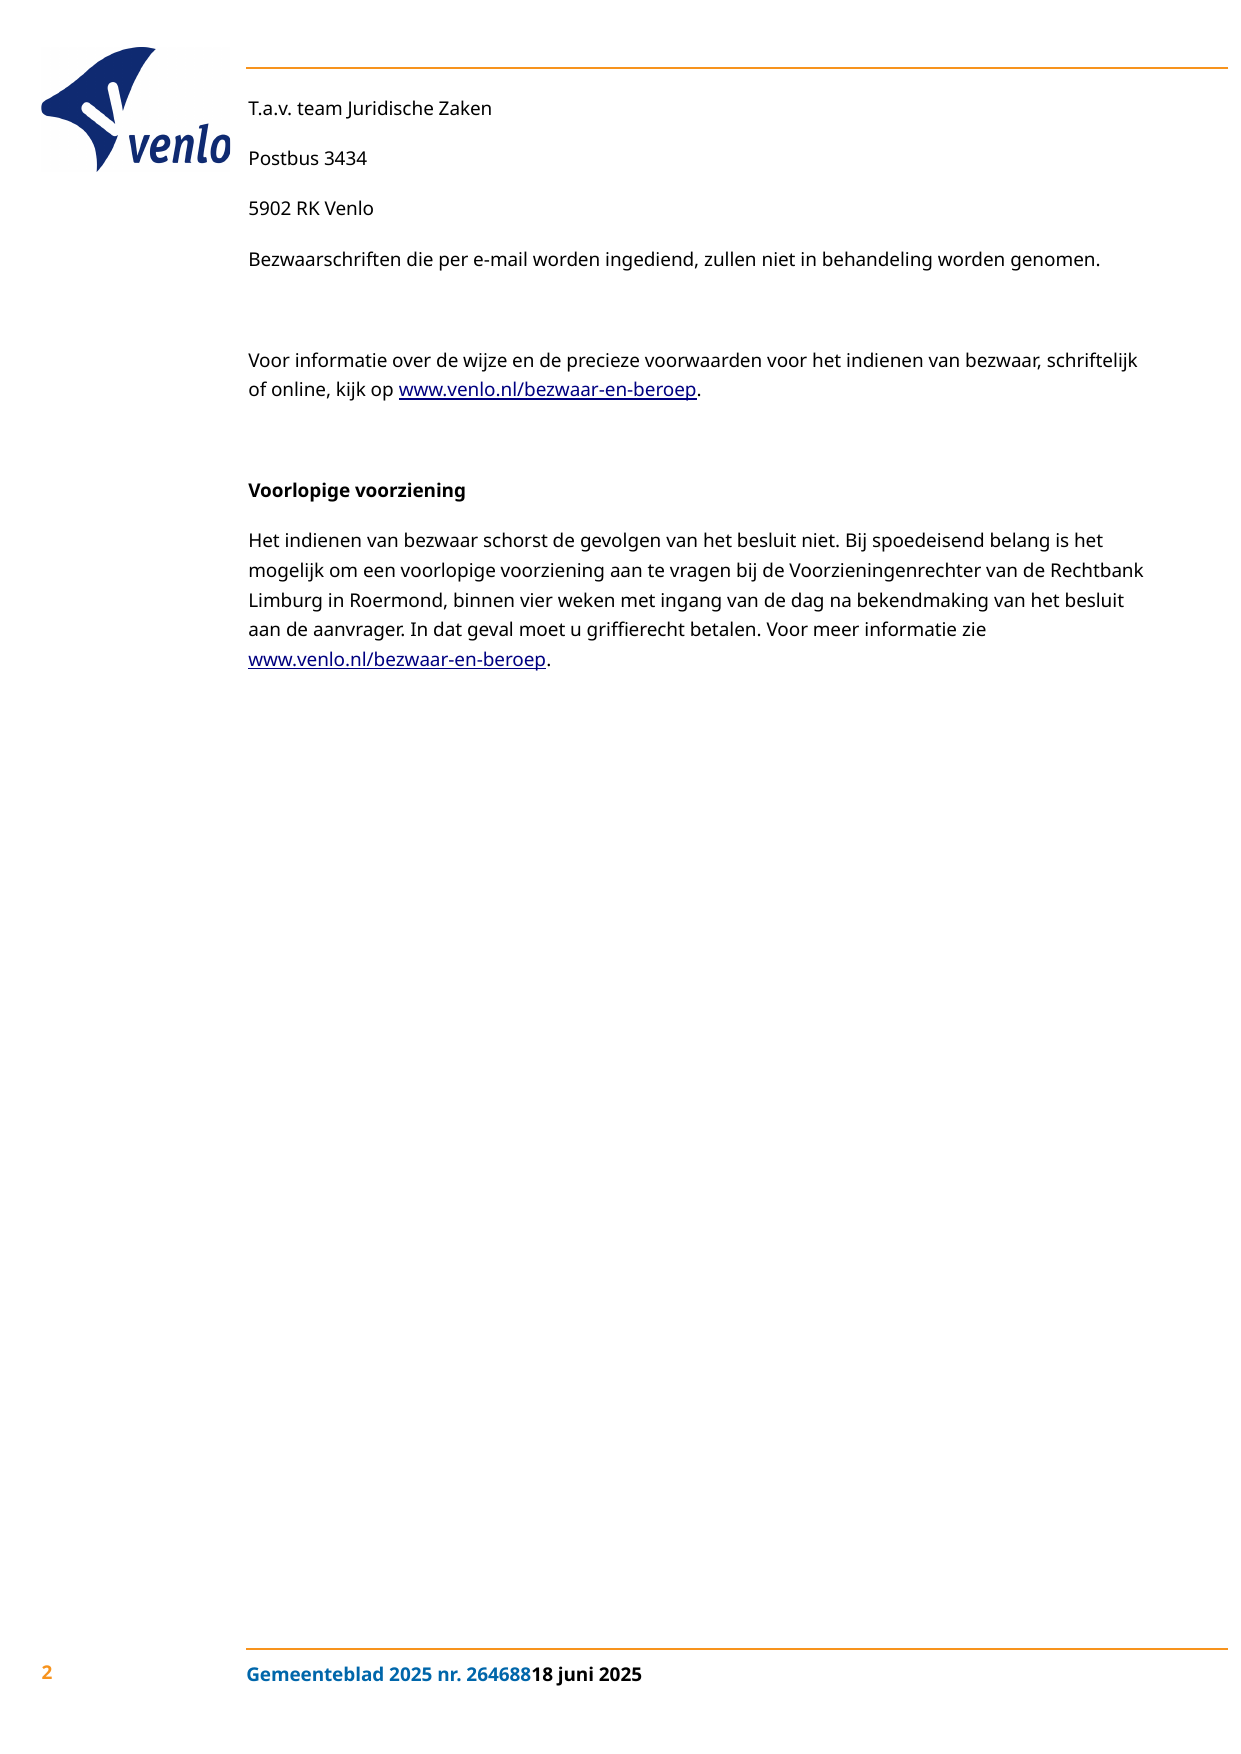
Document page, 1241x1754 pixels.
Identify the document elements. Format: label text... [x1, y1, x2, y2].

picture [41, 47, 231, 172]
text T.a.v. team Juridische Zaken [248, 95, 1152, 121]
text 5902 RK Venlo [248, 196, 1152, 221]
text Voor informatie over de wijze en de precieze voorwaarden voor het indienen van bezwaar, schriftelijk of online, kijk op www.venlo.nl/bezwaar-en-beroep. [248, 347, 1152, 402]
text Voorlopige voorziening [248, 477, 1152, 503]
text Het indienen van bezwaar schorst de gevolgen van het besluit niet. Bij spoedeisend belang is het mogelijk om een voorlopige voorziening aan te vragen bij de Voorzieningenrechter van de Rechtbank Limburg in Roermond, binnen vier weken met ingang van de dag na bekendmaking van het besluit aan de aanvrager. In dat geval moet u griffierecht betalen. Voor meer informatie zie www.venlo.nl/bezwaar-en-beroep. [248, 528, 1152, 672]
text Postbus 3434 [248, 145, 1152, 171]
text Bezwaarschriften die per e-mail worden ingediend, zullen niet in behandeling worden genomen. [248, 246, 1152, 272]
